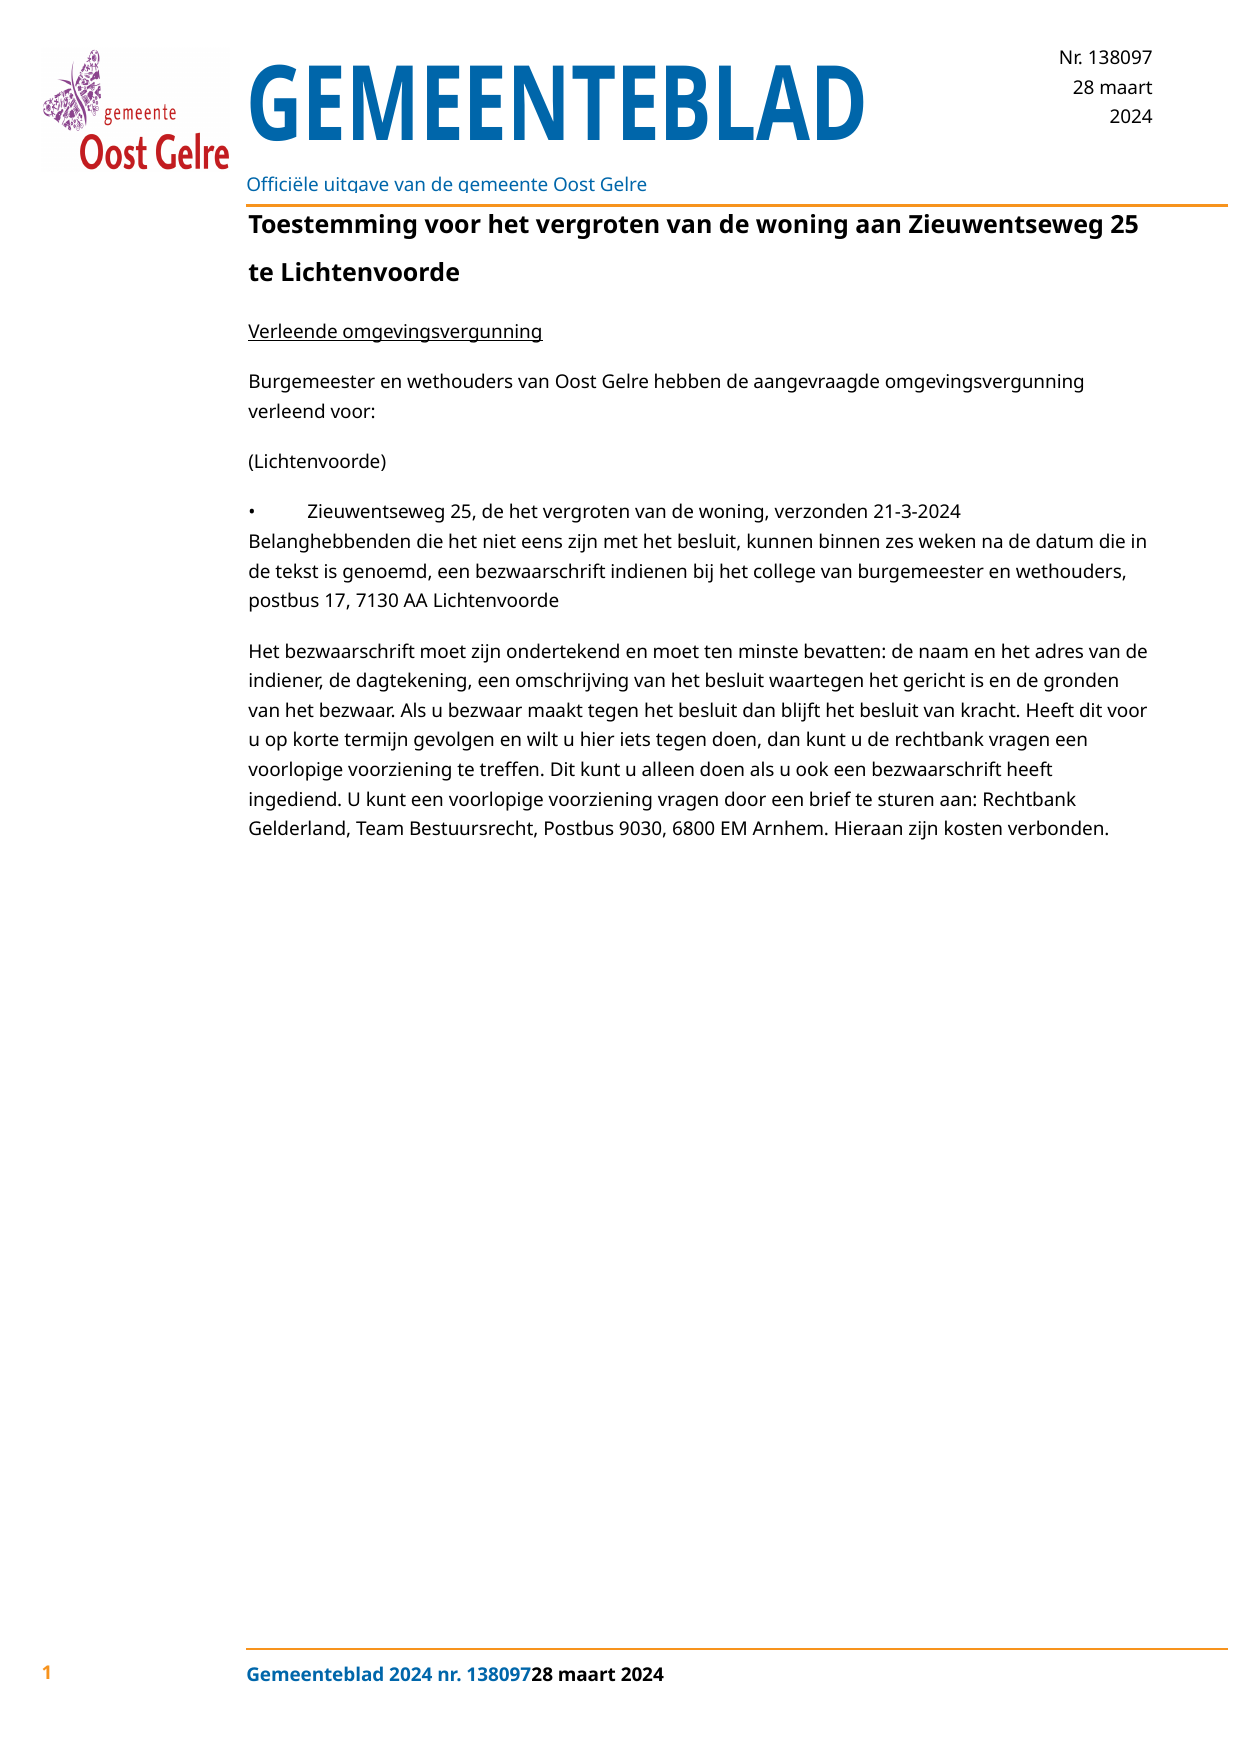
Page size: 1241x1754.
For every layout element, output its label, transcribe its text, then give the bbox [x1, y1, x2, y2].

text Toestemming voor het vergroten van de woning aan Zieuwentseweg 25 te Lichtenvoorde [248, 207, 1152, 288]
list Zieuwentseweg 25, de het vergroten van de woning, verzonden 21-3-2024 [248, 499, 1152, 524]
text Verleende omgevingsvergunning [248, 318, 1152, 344]
text Belanghebbenden die het niet eens zijn met het besluit, kunnen binnen zes weken na de datum die in de tekst is genoemd, een bezwaarschrift indienen bij het college van burgemeester en wethouders, postbus 17, 7130 AA Lichtenvoorde [248, 528, 1152, 613]
text (Lichtenvoorde) [248, 448, 1152, 474]
picture [41, 47, 231, 172]
text Burgemeester en wethouders van Oost Gelre hebben de aangevraagde omgevingsvergunning verleend voor: [248, 368, 1152, 424]
text Het bezwaarschrift moet zijn ondertekend en moet ten minste bevatten: de naam en het adres van de indiener, de dagtekening, een omschrijving van het besluit waartegen het gericht is en de gronden van het bezwaar. Als u bezwaar maakt tegen het besluit dan blijft het besluit van kracht. Heeft dit voor u op korte termijn gevolgen en wilt u hier iets tegen doen, dan kunt u de rechtbank vragen een voorlopige voorziening te treffen. Dit kunt u alleen doen als u ook een bezwaarschrift heeft ingediend. U kunt een voorlopige voorziening vragen door een brief te sturen aan: Rechtbank Gelderland, Team Bestuursrecht, Postbus 9030, 6800 EM Arnhem. Hieraan zijn kosten verbonden. [248, 638, 1152, 841]
